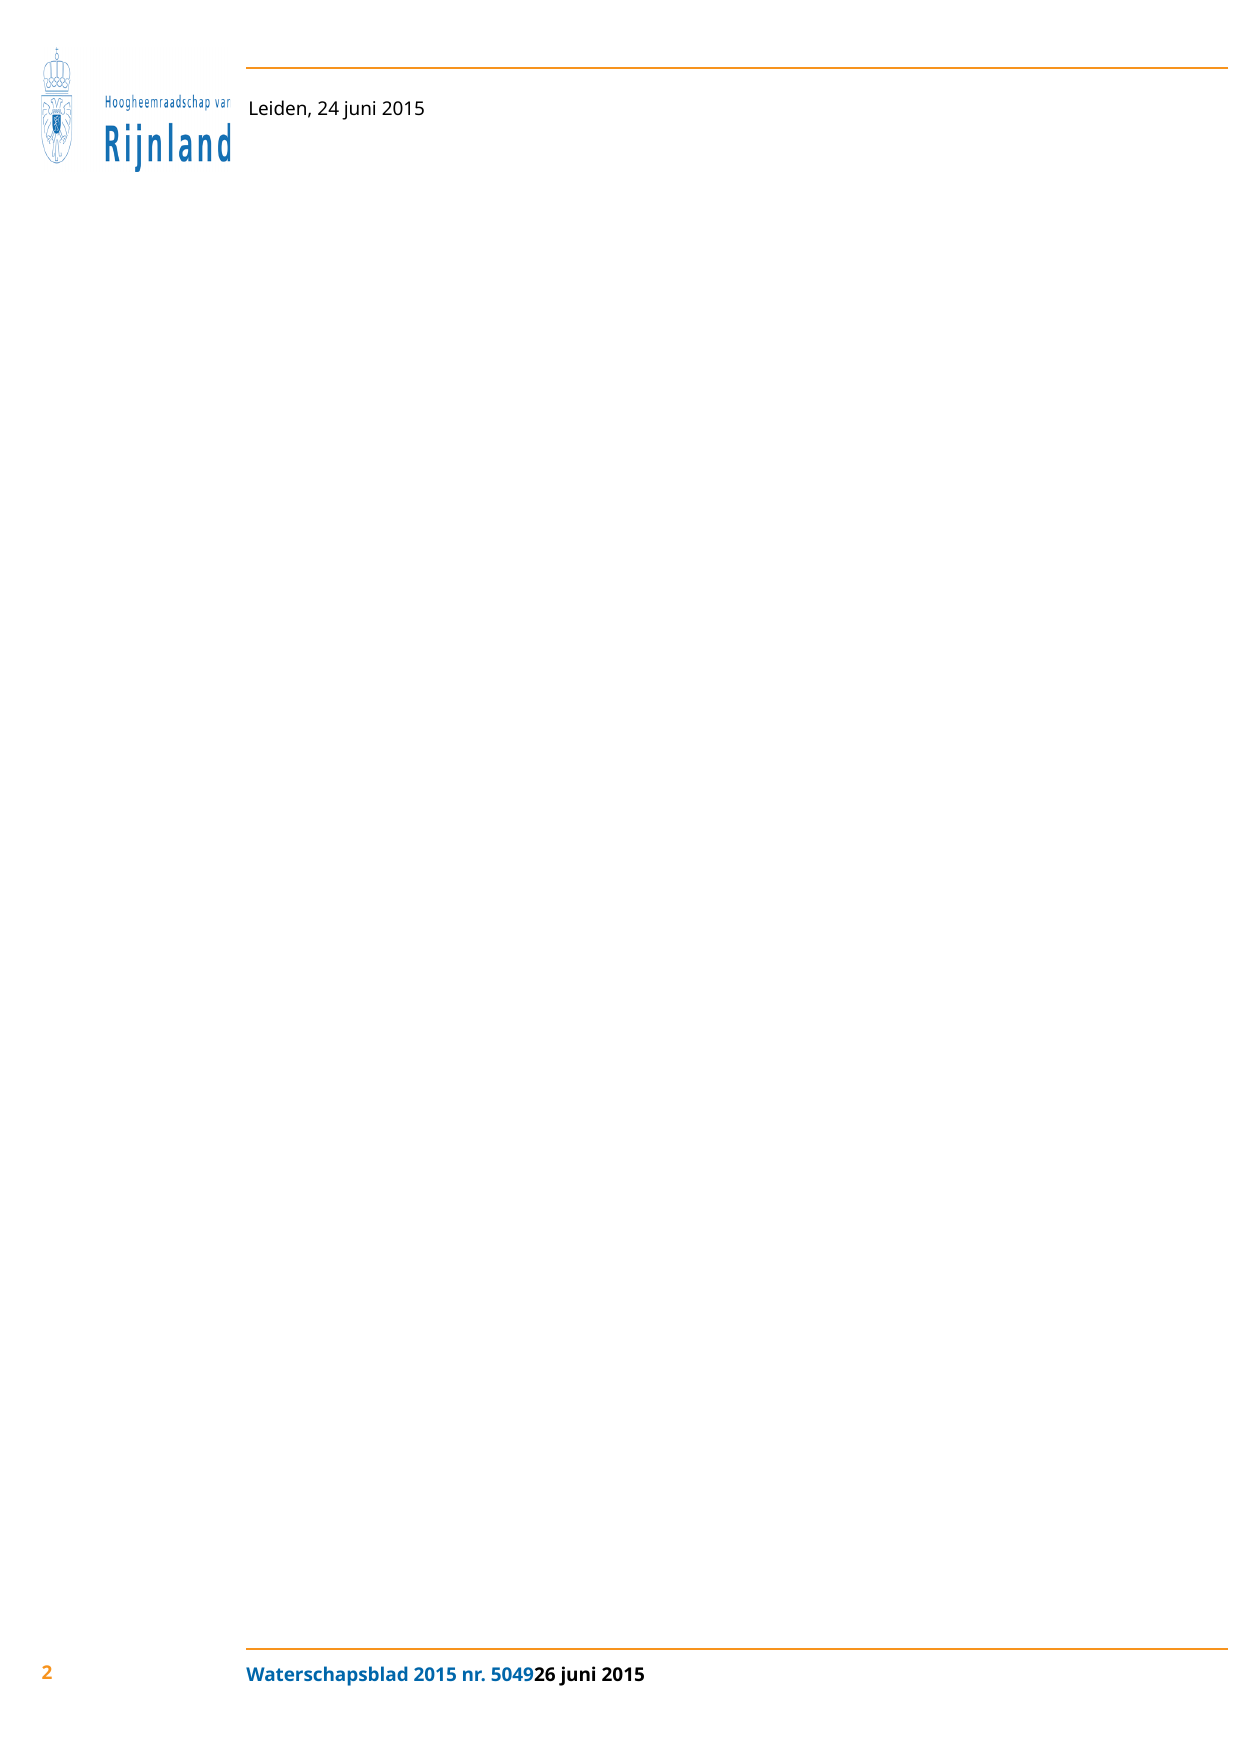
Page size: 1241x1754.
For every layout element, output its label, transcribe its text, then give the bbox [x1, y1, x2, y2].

text Leiden, 24 juni 2015 [248, 95, 1152, 121]
picture [41, 47, 231, 172]
